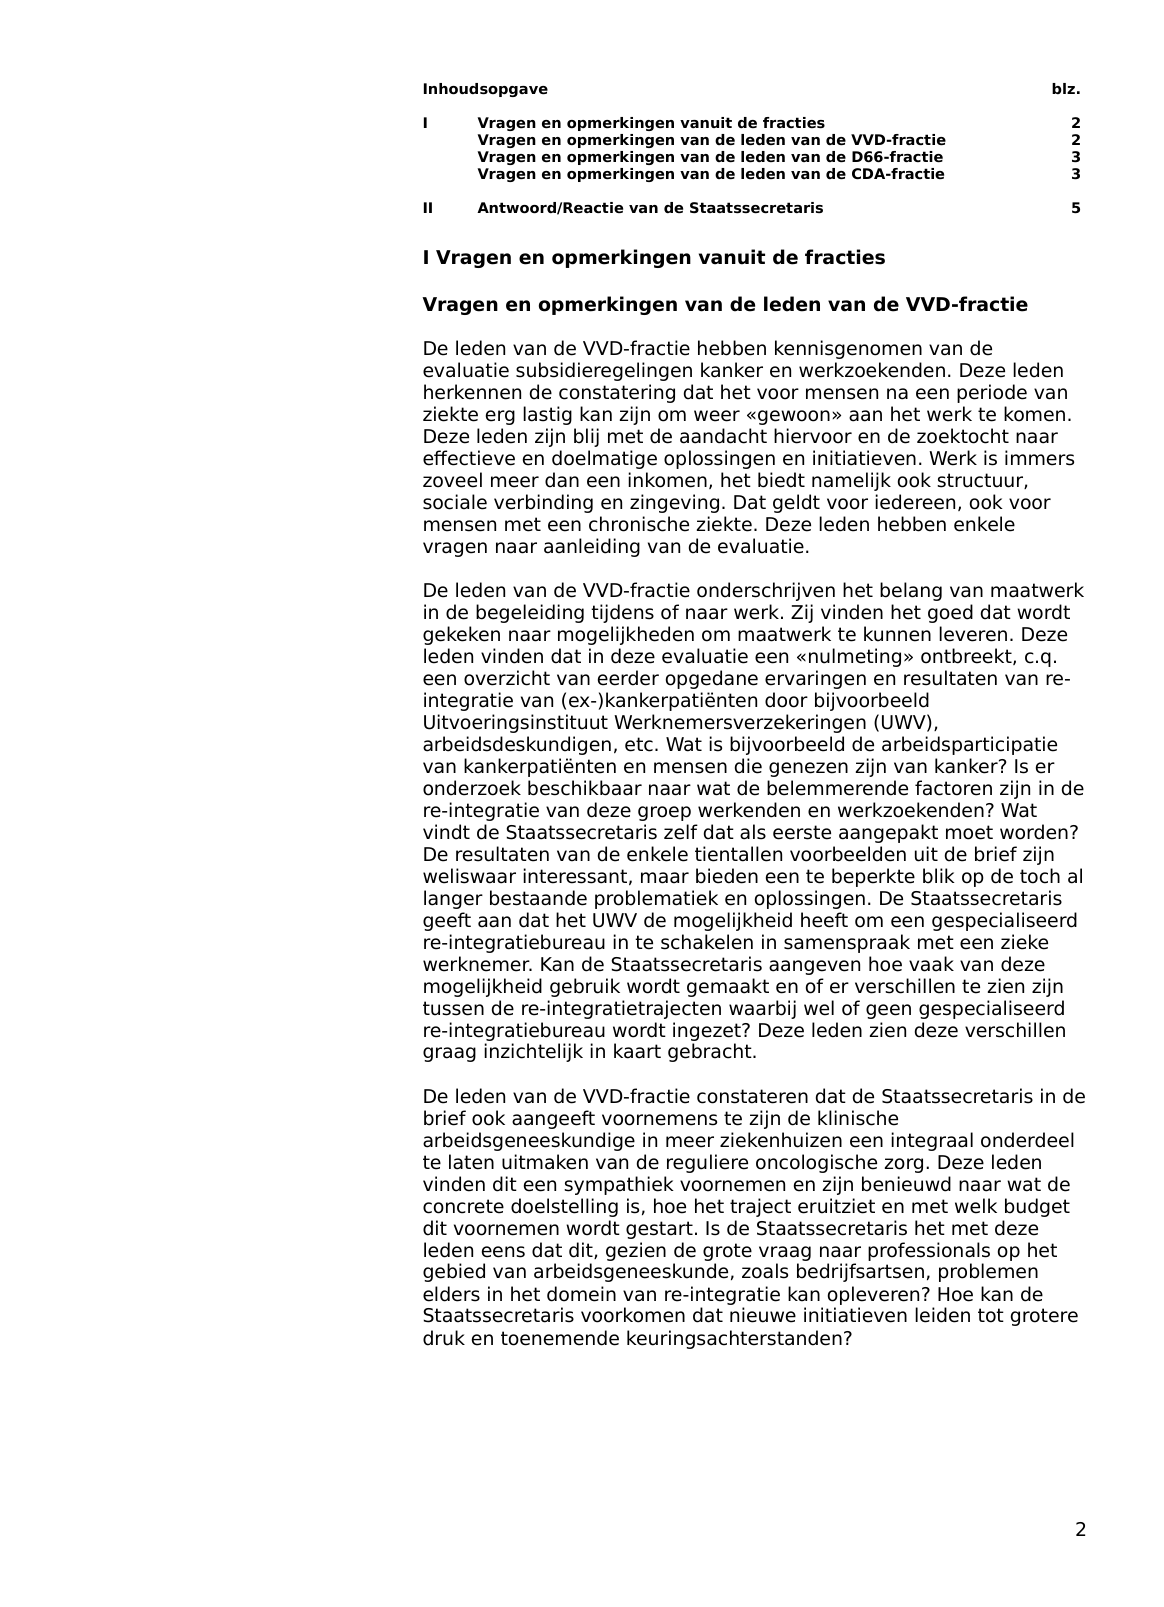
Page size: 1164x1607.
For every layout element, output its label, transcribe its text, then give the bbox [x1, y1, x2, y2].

table_cell [422, 149, 471, 166]
table_cell [422, 183, 471, 200]
table_cell [471, 183, 993, 200]
table_cell 2 [993, 132, 1087, 149]
table_cell II [422, 200, 471, 217]
table_cell I [422, 115, 471, 132]
table_cell Vragen en opmerkingen vanuit de fracties [471, 115, 993, 132]
table_cell [422, 98, 471, 115]
table_cell Vragen en opmerkingen van de leden van de CDA-fractie [471, 166, 993, 183]
table_cell [993, 183, 1087, 200]
table_cell 3 [993, 166, 1087, 183]
table_cell Antwoord/Reactie van de Staatssecretaris [471, 200, 993, 217]
text De leden van de VVD-fractie constateren dat de Staatssecretaris in de brief ook aangeeft voornemens te zijn de klinische arbeidsgeneeskundige in meer ziekenhuizen een integraal onderdeel te laten uitmaken van de reguliere oncologische zorg. Deze leden vinden dit een sympathiek voornemen en zijn benieuwd naar wat de concrete doelstelling is, hoe het traject eruitziet en met welk budget dit voornemen wordt gestart. Is de Staatssecretaris het met deze leden eens dat dit, gezien de grote vraag naar professionals op het gebied van arbeidsgeneeskunde, zoals bedrijfsartsen, problemen elders in het domein van re-integratie kan opleveren? Hoe kan de Staatssecretaris voorkomen dat nieuwe initiatieven leiden tot grotere druk en toenemende keuringsachterstanden? [422, 1086, 1087, 1349]
table_header blz. [993, 81, 1087, 98]
table_cell 3 [993, 149, 1087, 166]
table_cell Vragen en opmerkingen van de leden van de D66-fractie [471, 149, 993, 166]
table_cell [422, 132, 471, 149]
subtitle Vragen en opmerkingen van de leden van de VVD-fractie [422, 294, 1087, 316]
table_cell Vragen en opmerkingen van de leden van de VVD-fractie [471, 132, 993, 149]
table_cell 5 [993, 200, 1087, 217]
text De leden van de VVD-fractie onderschrijven het belang van maatwerk in de begeleiding tijdens of naar werk. Zij vinden het goed dat wordt gekeken naar mogelijkheden om maatwerk te kunnen leveren. Deze leden vinden dat in deze evaluatie een «nulmeting» ontbreekt, c.q. een overzicht van eerder opgedane ervaringen en resultaten van re-integratie van (ex-)kankerpatiënten door bijvoorbeeld Uitvoeringsinstituut Werknemersverzekeringen (UWV), arbeidsdeskundigen, etc. Wat is bijvoorbeeld de arbeidsparticipatie van kankerpatiënten en mensen die genezen zijn van kanker? Is er onderzoek beschikbaar naar wat de belemmerende factoren zijn in de re-integratie van deze groep werkenden en werkzoekenden? Wat vindt de Staatssecretaris zelf dat als eerste aangepakt moet worden? De resultaten van de enkele tientallen voorbeelden uit de brief zijn weliswaar interessant, maar bieden een te beperkte blik op de toch al langer bestaande problematiek en oplossingen. De Staatssecretaris geeft aan dat het UWV de mogelijkheid heeft om een gespecialiseerd re-integratiebureau in te schakelen in samenspraak met een zieke werknemer. Kan de Staatssecretaris aangeven hoe vaak van deze mogelijkheid gebruik wordt gemaakt en of er verschillen te zien zijn tussen de re-integratietrajecten waarbij wel of geen gespecialiseerd re-integratiebureau wordt ingezet? Deze leden zien deze verschillen graag inzichtelijk in kaart gebracht. [422, 580, 1087, 1063]
table_cell [471, 98, 993, 115]
subtitle I Vragen en opmerkingen vanuit de fracties [422, 247, 1087, 269]
table_header Inhoudsopgave [422, 81, 993, 98]
text De leden van de VVD-fractie hebben kennisgenomen van de evaluatie subsidieregelingen kanker en werkzoekenden. Deze leden herkennen de constatering dat het voor mensen na een periode van ziekte erg lastig kan zijn om weer «gewoon» aan het werk te komen. Deze leden zijn blij met de aandacht hiervoor en de zoektocht naar effectieve en doelmatige oplossingen en initiatieven. Werk is immers zoveel meer dan een inkomen, het biedt namelijk ook structuur, sociale verbinding en zingeving. Dat geldt voor iedereen, ook voor mensen met een chronische ziekte. Deze leden hebben enkele vragen naar aanleiding van de evaluatie. [422, 338, 1087, 558]
table_cell [422, 166, 471, 183]
table_cell [993, 98, 1087, 115]
table_cell 2 [993, 115, 1087, 132]
